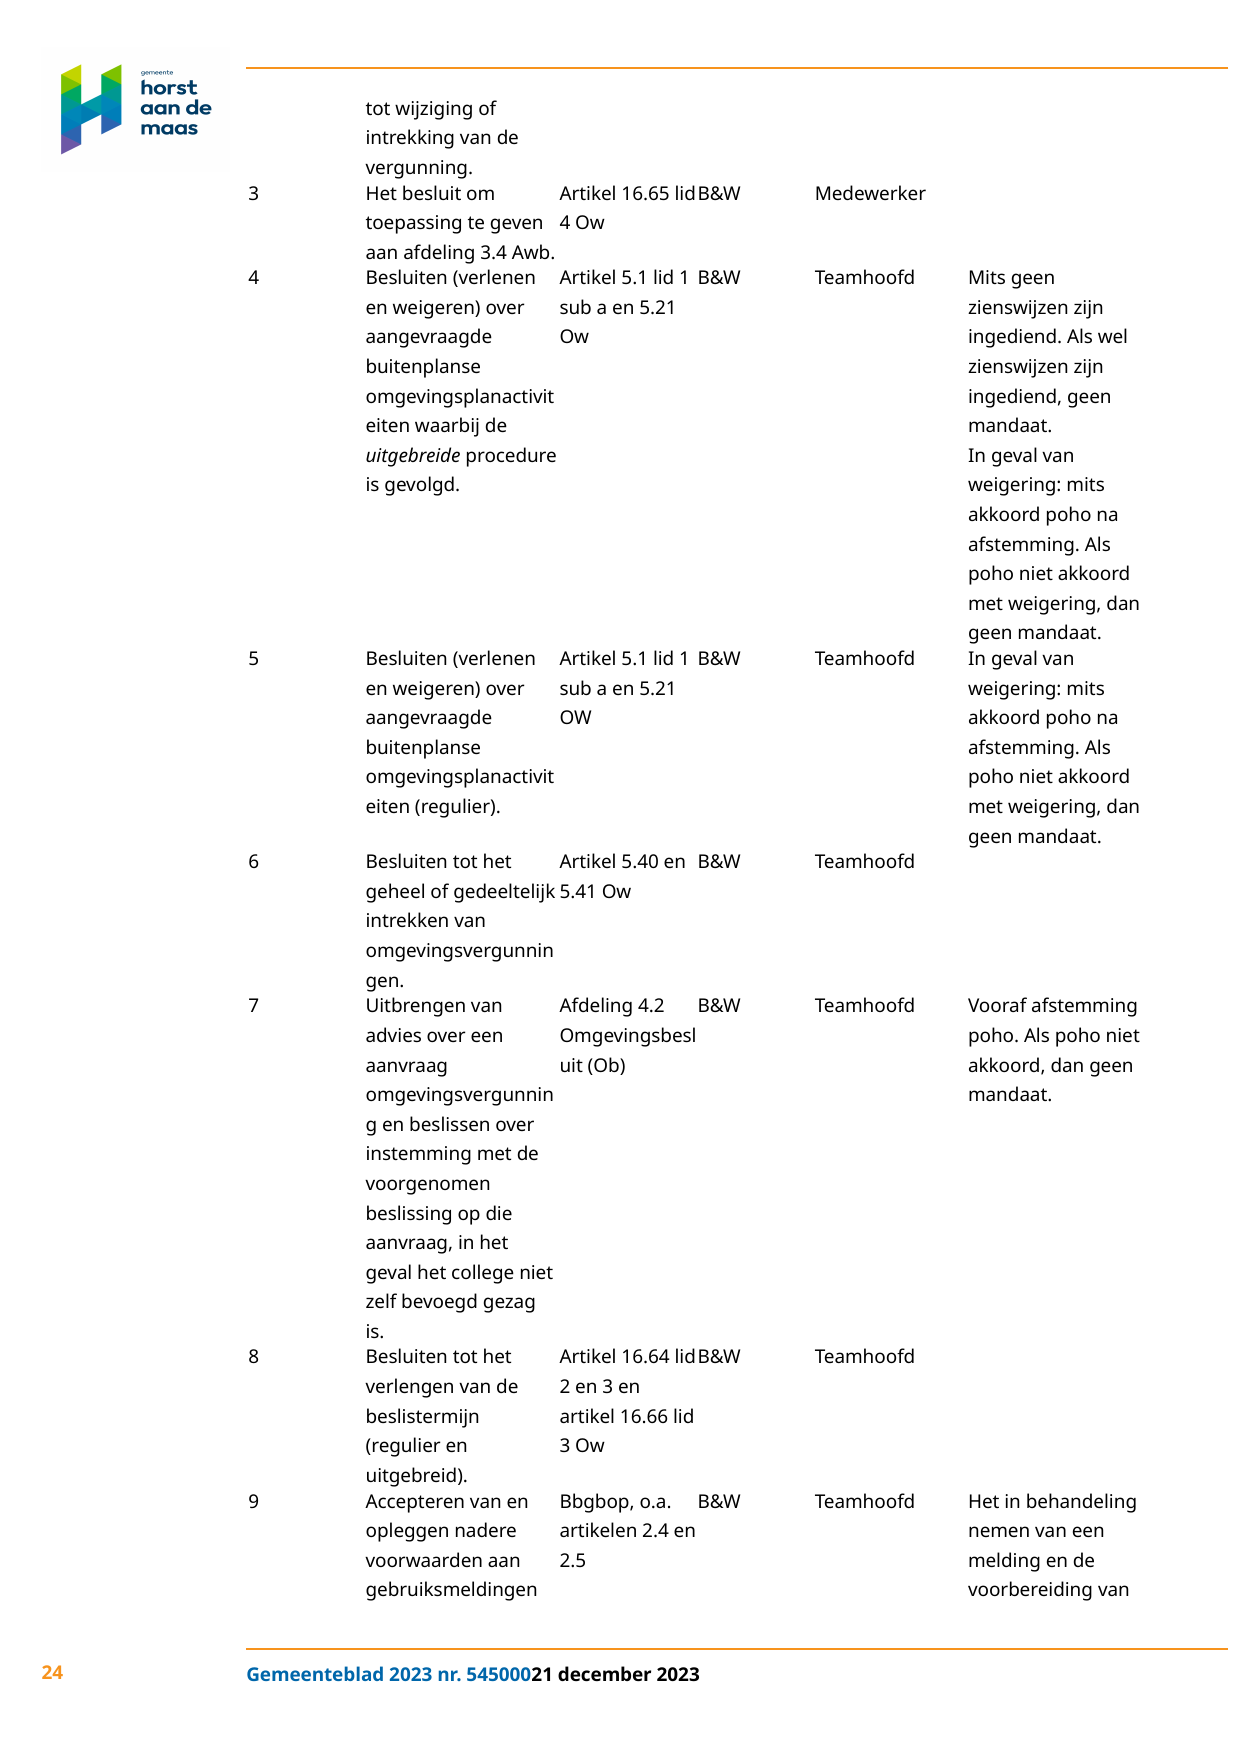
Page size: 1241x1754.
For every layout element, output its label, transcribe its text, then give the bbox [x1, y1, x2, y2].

table_cell [815, 95, 968, 180]
table_cell 9 [248, 1488, 365, 1602]
table_cell [968, 95, 1152, 180]
table_cell Artikel 16.65 lid 4 Ow [559, 180, 697, 264]
picture [41, 47, 231, 172]
table_cell Uitbrengen van advies over een aanvraag omgevingsvergunning en beslissen over instemming met de voorgenomen beslissing op die aanvraag, in het geval het college niet zelf bevoegd gezag is. [365, 993, 559, 1344]
table_cell 5 [248, 645, 365, 848]
table_cell B&W [697, 849, 814, 993]
table_cell Artikel 5.40 en 5.41 Ow [559, 849, 697, 993]
table_cell Besluiten (verlenen en weigeren) over aangevraagde buitenplanse omgevingsplanactiviteiten waarbij de uitgebreide procedure is gevolgd. [365, 265, 559, 645]
table_cell Mits geen zienswijzen zijn ingediend. Als wel zienswijzen zijn ingediend, geen mandaat. In geval van weigering: mits akkoord poho na afstemming. Als poho niet akkoord met weigering, dan geen mandaat. [968, 265, 1152, 645]
table_cell Het besluit om toepassing te geven aan afdeling 3.4 Awb. [365, 180, 559, 264]
table_cell Afdeling 4.2 Omgevingsbesluit (Ob) [559, 993, 697, 1344]
table_cell B&W [697, 1344, 814, 1488]
table_cell Medewerker [815, 180, 968, 264]
table_cell In geval van weigering: mits akkoord poho na afstemming. Als poho niet akkoord met weigering, dan geen mandaat. [968, 645, 1152, 848]
table_cell [697, 95, 814, 180]
table_cell tot wijziging of intrekking van de vergunning. [365, 95, 559, 180]
table_cell Teamhoofd [815, 1488, 968, 1602]
table_cell Teamhoofd [815, 645, 968, 848]
table_cell B&W [697, 265, 814, 645]
table_cell 8 [248, 1344, 365, 1488]
table_cell Het in behandeling nemen van een melding en de voorbereiding van [968, 1488, 1152, 1602]
table_cell Bbgbop, o.a. artikelen 2.4 en 2.5 [559, 1488, 697, 1602]
table_cell [968, 180, 1152, 264]
table_cell 4 [248, 265, 365, 645]
table_cell Teamhoofd [815, 265, 968, 645]
table_cell 6 [248, 849, 365, 993]
table_cell [248, 95, 365, 180]
table_cell [968, 849, 1152, 993]
table_cell Artikel 5.1 lid 1 sub a en 5.21 OW [559, 645, 697, 848]
table_cell B&W [697, 645, 814, 848]
table_cell Besluiten (verlenen en weigeren) over aangevraagde buitenplanse omgevingsplanactiviteiten (regulier). [365, 645, 559, 848]
table_cell [968, 1344, 1152, 1488]
table_cell Besluiten tot het verlengen van de beslistermijn (regulier en uitgebreid). [365, 1344, 559, 1488]
table_cell Accepteren van en opleggen nadere voorwaarden aan gebruiksmeldingen [365, 1488, 559, 1602]
table_cell [559, 95, 697, 180]
table_cell 7 [248, 993, 365, 1344]
table_cell B&W [697, 993, 814, 1344]
table_cell B&W [697, 1488, 814, 1602]
table_cell B&W [697, 180, 814, 264]
table_cell Besluiten tot het geheel of gedeeltelijk intrekken van omgevingsvergunningen. [365, 849, 559, 993]
table_cell Vooraf afstemming poho. Als poho niet akkoord, dan geen mandaat. [968, 993, 1152, 1344]
table_cell Artikel 5.1 lid 1 sub a en 5.21 Ow [559, 265, 697, 645]
table_cell Teamhoofd [815, 849, 968, 993]
table_cell 3 [248, 180, 365, 264]
table_cell Teamhoofd [815, 1344, 968, 1488]
table_cell Teamhoofd [815, 993, 968, 1344]
table_cell Artikel 16.64 lid 2 en 3 en artikel 16.66 lid 3 Ow [559, 1344, 697, 1488]
